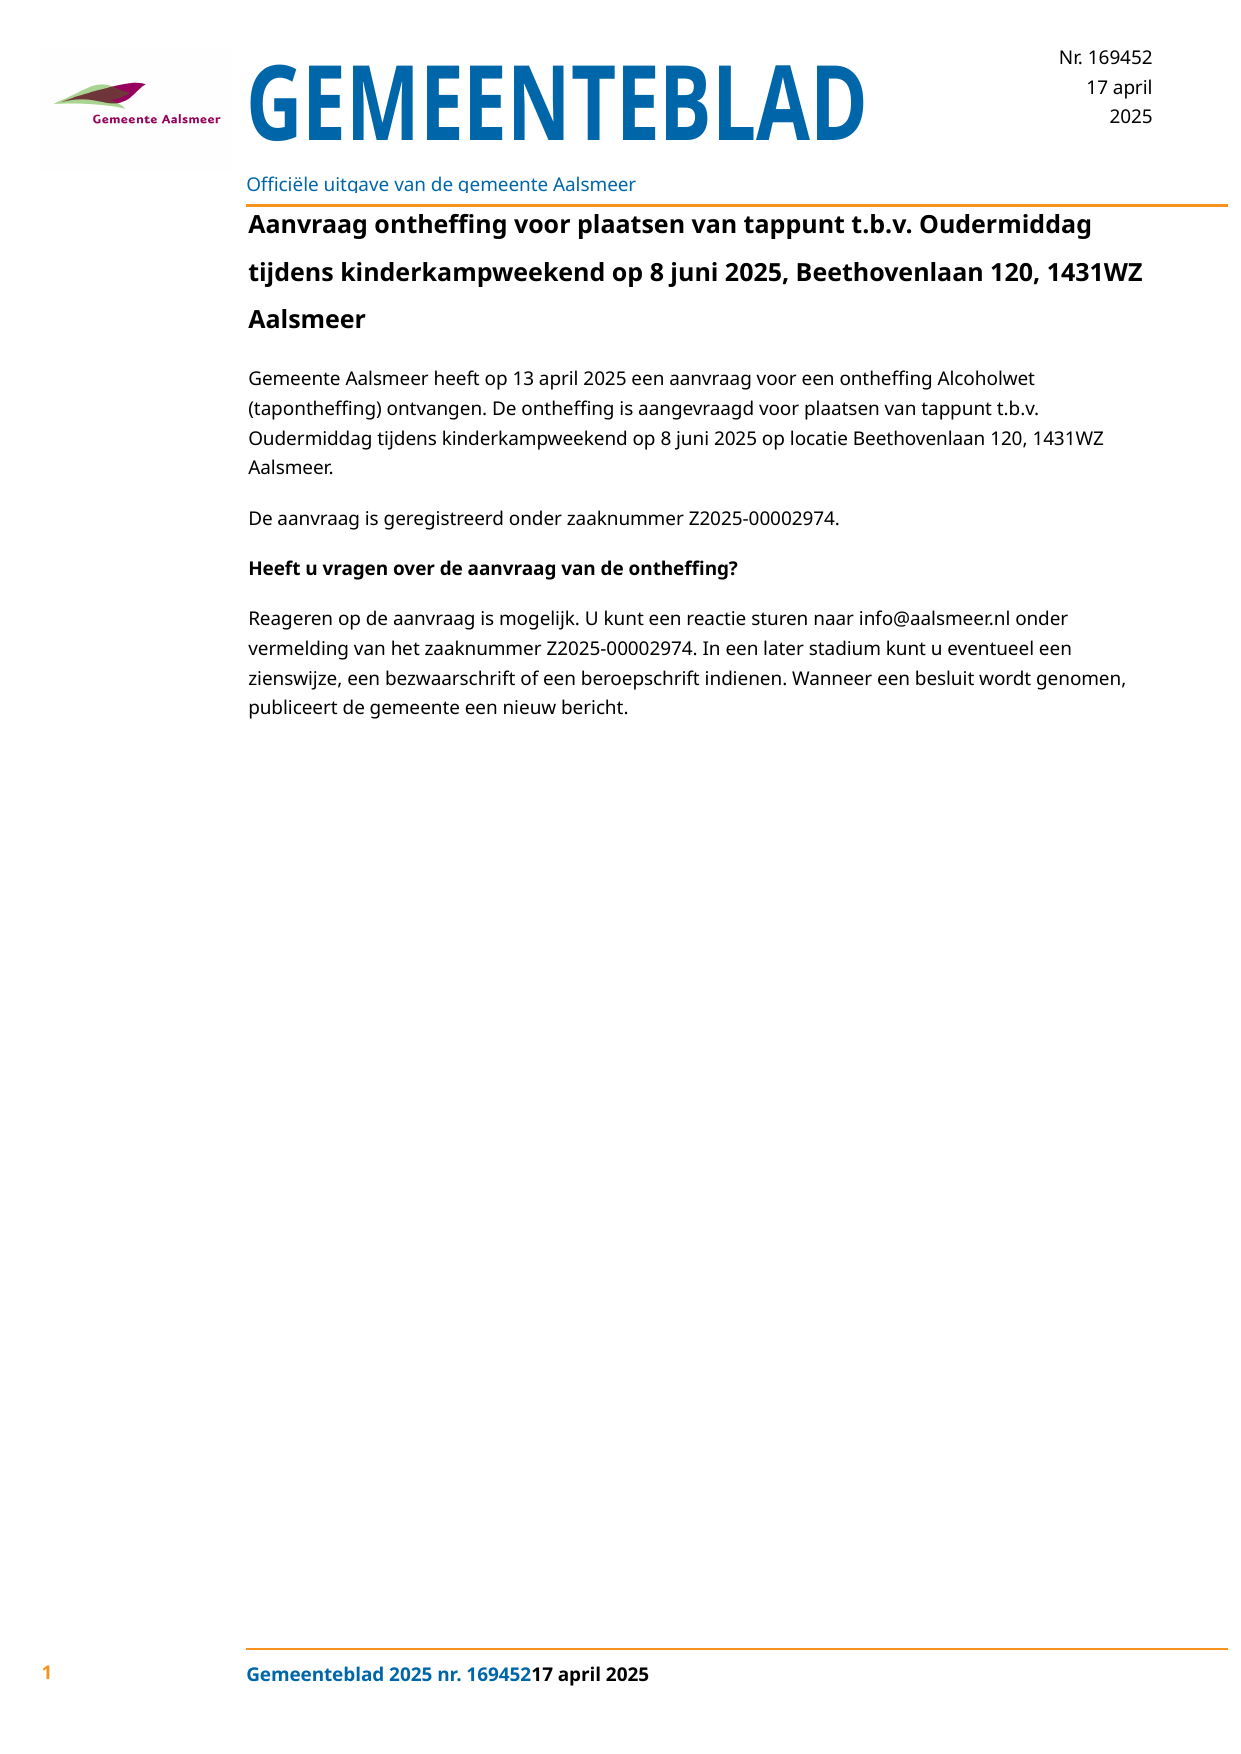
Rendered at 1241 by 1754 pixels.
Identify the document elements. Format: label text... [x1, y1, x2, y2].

picture [41, 47, 231, 172]
text Reageren op de aanvraag is mogelijk. U kunt een reactie sturen naar info@aalsmeer.nl onder vermelding van het zaaknummer Z2025-00002974. In een later stadium kunt u eventueel een zienswijze, een bezwaarschrift of een beroepschrift indienen. Wanneer een besluit wordt genomen, publiceert de gemeente een nieuw bericht. [248, 606, 1152, 720]
text Heeft u vragen over de aanvraag van de ontheffing? [248, 555, 1152, 581]
text Gemeente Aalsmeer heeft op 13 april 2025 een aanvraag voor een ontheffing Alcoholwet (tapontheffing) ontvangen. De ontheffing is aangevraagd voor plaatsen van tappunt t.b.v. Oudermiddag tijdens kinderkampweekend op 8 juni 2025 op locatie Beethovenlaan 120, 1431WZ Aalsmeer. [248, 366, 1152, 480]
text Aanvraag ontheffing voor plaatsen van tappunt t.b.v. Oudermiddag tijdens kinderkampweekend op 8 juni 2025, Beethovenlaan 120, 1431WZ Aalsmeer [248, 207, 1152, 336]
text De aanvraag is geregistreerd onder zaaknummer Z2025-00002974. [248, 505, 1152, 530]
